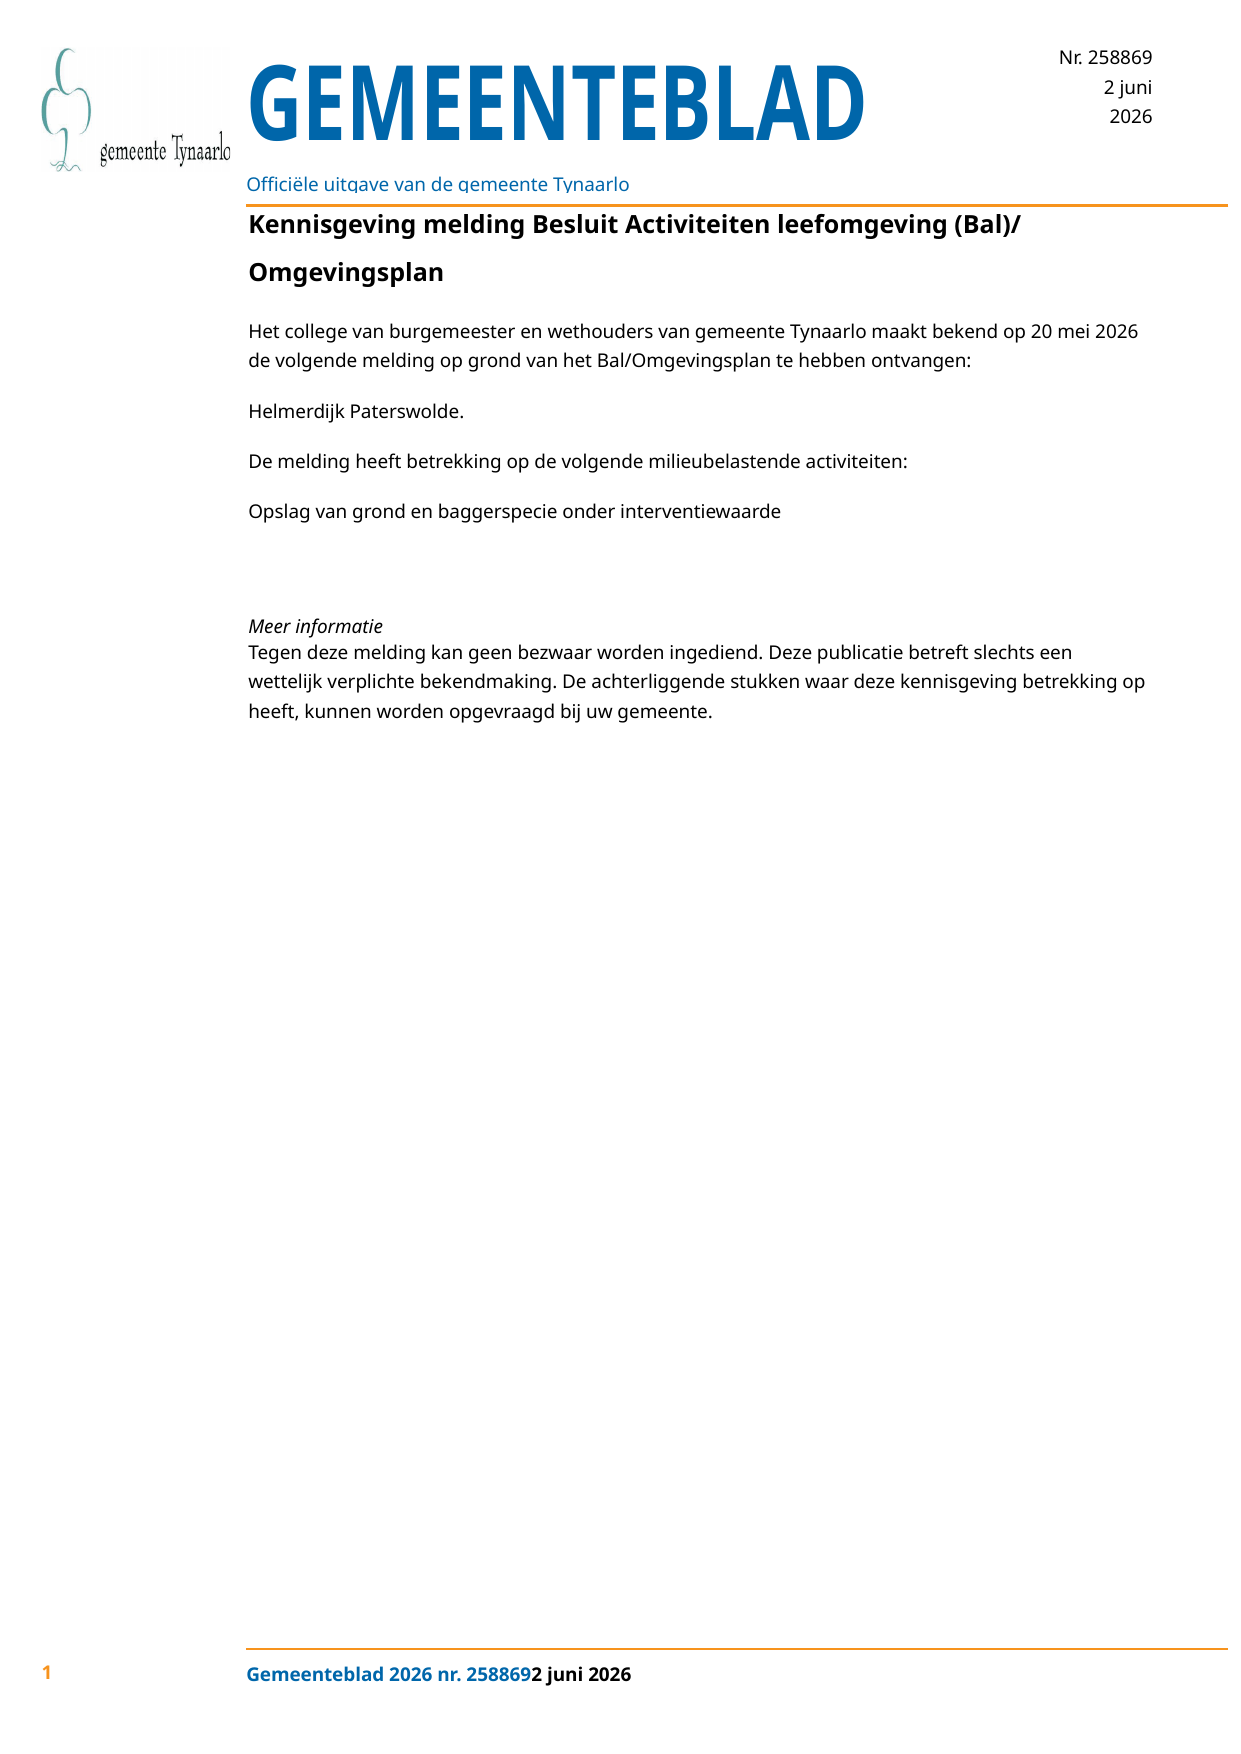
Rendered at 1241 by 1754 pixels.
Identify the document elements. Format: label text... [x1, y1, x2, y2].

text De melding heeft betrekking op de volgende milieubelastende activiteiten: [248, 448, 1152, 474]
text Tegen deze melding kan geen bezwaar worden ingediend. Deze publicatie betreft slechts een wettelijk verplichte bekendmaking. De achterliggende stukken waar deze kennisgeving betrekking op heeft, kunnen worden opgevraagd bij uw gemeente. [248, 639, 1152, 724]
text Kennisgeving melding Besluit Activiteiten leefomgeving (Bal)/ Omgevingsplan [248, 207, 1152, 288]
text Het college van burgemeester en wethouders van gemeente Tynaarlo maakt bekend op 20 mei 2026 de volgende melding op grond van het Bal/Omgevingsplan te hebben ontvangen: [248, 318, 1152, 373]
picture [41, 47, 231, 172]
text Opslag van grond en baggerspecie onder interventiewaarde [248, 499, 1152, 524]
text Meer informatie [248, 613, 1152, 639]
text Helmerdijk Paterswolde. [248, 398, 1152, 424]
